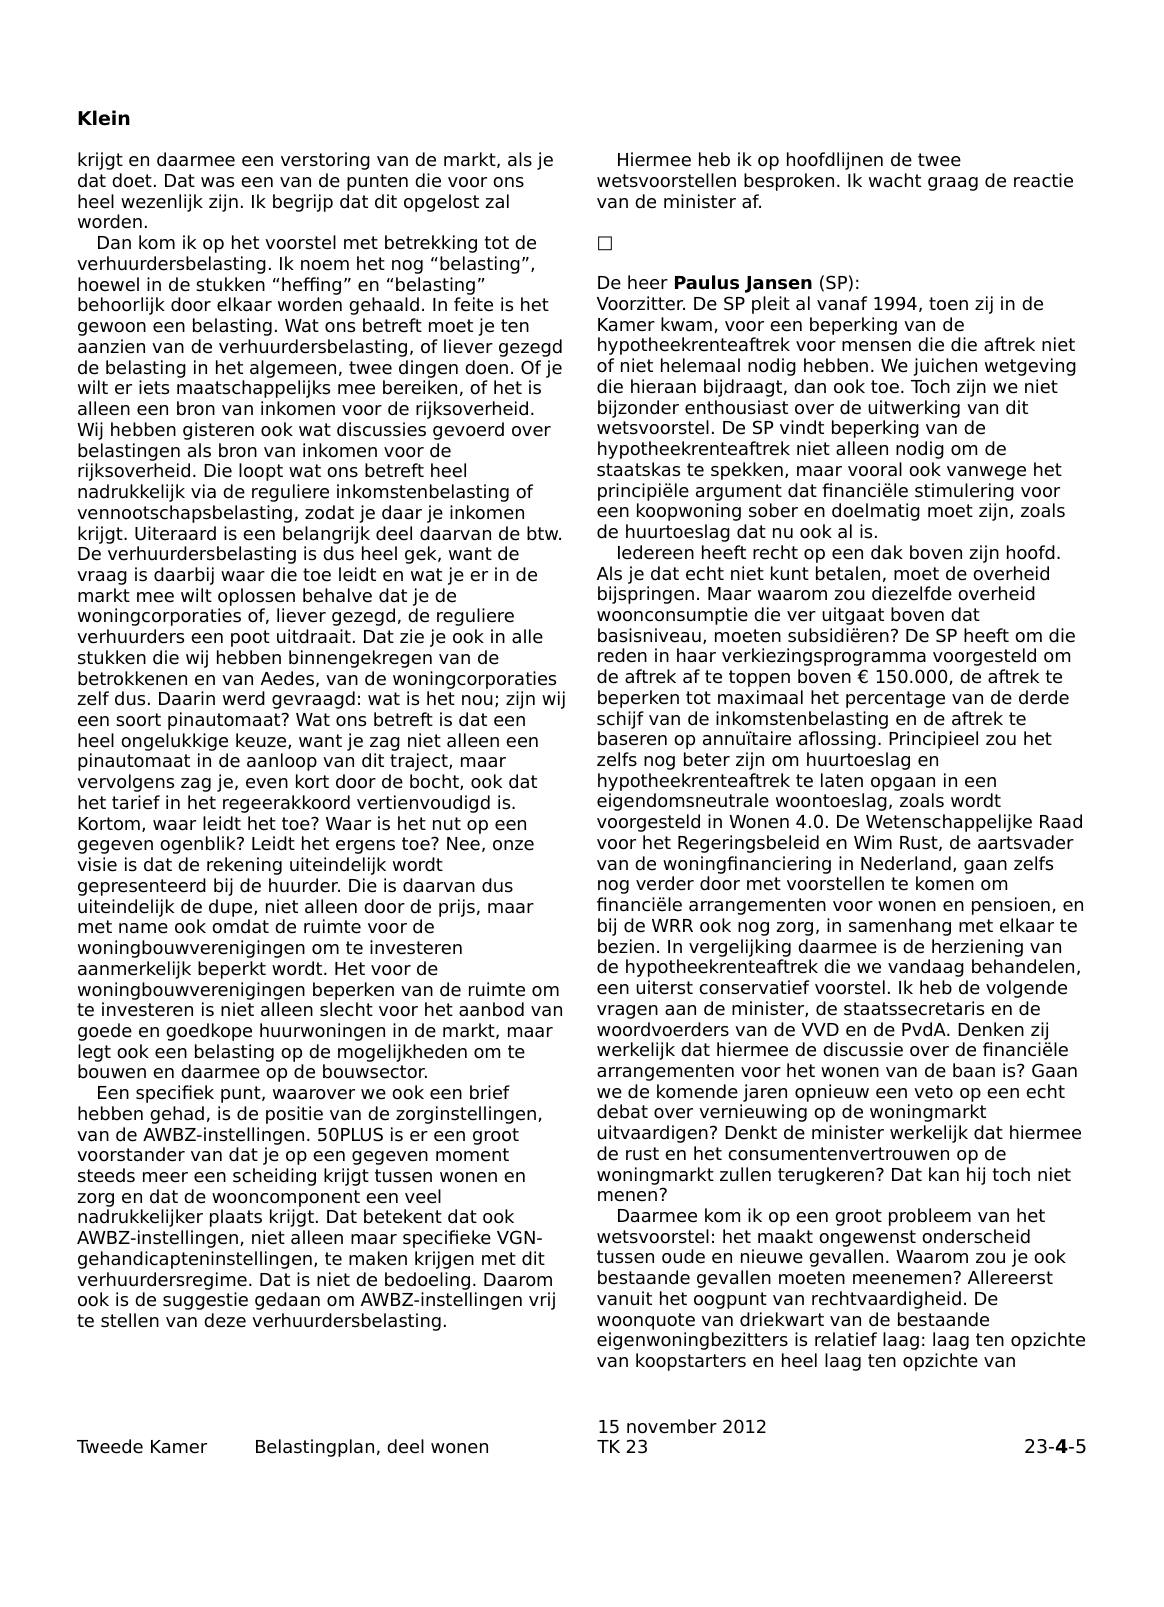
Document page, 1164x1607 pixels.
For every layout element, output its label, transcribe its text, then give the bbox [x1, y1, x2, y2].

text Een specifiek punt, waarover we ook een brief hebben gehad, is de positie van de zorginstellingen, van de AWBZ-instellingen. 50PLUS is er een groot voorstander van dat je op een gegeven moment steeds meer een scheiding krijgt tussen wonen en zorg en dat de wooncomponent een veel nadrukkelijker plaats krijgt. Dat betekent dat ook AWBZ-instellingen, niet alleen maar specifieke VGN-gehandicapteninstellingen, te maken krijgen met dit verhuurdersregime. Dat is niet de bedoeling. Daarom ook is de suggestie gedaan om AWBZ-instellingen vrij te stellen van deze verhuurdersbelasting. [77, 1083, 567, 1332]
text De heer Paulus Jansen (SP): [596, 273, 1087, 294]
text krijgt en daarmee een verstoring van de markt, als je dat doet. Dat was een van de punten die voor ons heel wezenlijk zijn. Ik begrijp dat dit opgelost zal worden. [77, 150, 567, 233]
text Iedereen heeft recht op een dak boven zijn hoofd. Als je dat echt niet kunt betalen, moet de overheid bijspringen. Maar waarom zou diezelfde overheid woonconsumptie die ver uitgaat boven dat basisniveau, moeten subsidiëren? De SP heeft om die reden in haar verkiezingsprogramma voorgesteld om de aftrek af te toppen boven € 150.000, de aftrek te beperken tot maximaal het percentage van de derde schijf van de inkomstenbelasting en de aftrek te baseren op annuïtaire aflossing. Principieel zou het zelfs nog beter zijn om huurtoeslag en hypotheekrenteaftrek te laten opgaan in een eigendomsneutrale woontoeslag, zoals wordt voorgesteld in Wonen 4.0. De Wetenschappelijke Raad voor het Regeringsbeleid en Wim Rust, de aartsvader van de woningfinanciering in Nederland, gaan zelfs nog verder door met voorstellen te komen om financiële arrangementen voor wonen en pensioen, en bij de WRR ook nog zorg, in samenhang met elkaar te bezien. In vergelijking daarmee is de herziening van de hypotheekrenteaftrek die we vandaag behandelen, een uiterst conservatief voorstel. Ik heb de volgende vragen aan de minister, de staatssecretaris en de woordvoerders van de VVD en de PvdA. Denken zij werkelijk dat hiermee de discussie over de financiële arrangementen voor het wonen van de baan is? Gaan we de komende jaren opnieuw een veto op een echt debat over vernieuwing op de woningmarkt uitvaardigen? Denkt de minister werkelijk dat hiermee de rust en het consumentenvertrouwen op de woningmarkt zullen terugkeren? Dat kan hij toch niet menen? [596, 543, 1087, 1206]
text Daarmee kom ik op een groot probleem van het wetsvoorstel: het maakt ongewenst onderscheid tussen oude en nieuwe gevallen. Waarom zou je ook bestaande gevallen moeten meenemen? Allereerst vanuit het oogpunt van rechtvaardigheid. De woonquote van driekwart van de bestaande eigenwoningbezitters is relatief laag: laag ten opzichte van koopstarters en heel laag ten opzichte van [596, 1206, 1087, 1372]
text Dan kom ik op het voorstel met betrekking tot de verhuurdersbelasting. Ik noem het nog “belasting”, hoewel in de stukken “heffing” en “belasting” behoorlijk door elkaar worden gehaald. In feite is het gewoon een belasting. Wat ons betreft moet je ten aanzien van de verhuurdersbelasting, of liever gezegd de belasting in het algemeen, twee dingen doen. Of je wilt er iets maatschappelijks mee bereiken, of het is alleen een bron van inkomen voor de rijksoverheid. Wij hebben gisteren ook wat discussies gevoerd over belastingen als bron van inkomen voor de rijksoverheid. Die loopt wat ons betreft heel nadrukkelijk via de reguliere inkomstenbelasting of vennootschapsbelasting, zodat je daar je inkomen krijgt. Uiteraard is een belangrijk deel daarvan de btw. De verhuurdersbelasting is dus heel gek, want de vraag is daarbij waar die toe leidt en wat je er in de markt mee wilt oplossen behalve dat je de woningcorporaties of, liever gezegd, de reguliere verhuurders een poot uitdraait. Dat zie je ook in alle stukken die wij hebben binnengekregen van de betrokkenen en van Aedes, van de woningcorporaties zelf dus. Daarin werd gevraagd: wat is het nou; zijn wij een soort pinautomaat? Wat ons betreft is dat een heel ongelukkige keuze, want je zag niet alleen een pinautomaat in de aanloop van dit traject, maar vervolgens zag je, even kort door de bocht, ook dat het tarief in het regeerakkoord vertienvoudigd is. Kortom, waar leidt het toe? Waar is het nut op een gegeven ogenblik? Leidt het ergens toe? Nee, onze visie is dat de rekening uiteindelijk wordt gepresenteerd bij de huurder. Die is daarvan dus uiteindelijk de dupe, niet alleen door de prijs, maar met name ook omdat de ruimte voor de woningbouwverenigingen om te investeren aanmerkelijk beperkt wordt. Het voor de woningbouwverenigingen beperken van de ruimte om te investeren is niet alleen slecht voor het aanbod van goede en goedkope huurwoningen in de markt, maar legt ook een belasting op de mogelijkheden om te bouwen en daarmee op de bouwsector. [77, 233, 567, 1083]
text Voorzitter. De SP pleit al vanaf 1994, toen zij in de Kamer kwam, voor een beperking van de hypotheekrenteaftrek voor mensen die die aftrek niet of niet helemaal nodig hebben. We juichen wetgeving die hieraan bijdraagt, dan ook toe. Toch zijn we niet bijzonder enthousiast over de uitwerking van dit wetsvoorstel. De SP vindt beperking van de hypotheekrenteaftrek niet alleen nodig om de staatskas te spekken, maar vooral ook vanwege het principiële argument dat financiële stimulering voor een koopwoning sober en doelmatig moet zijn, zoals de huurtoeslag dat nu ook al is. [596, 294, 1087, 543]
text □ [596, 232, 1087, 253]
text Hiermee heb ik op hoofdlijnen de twee wetsvoorstellen besproken. Ik wacht graag de reactie van de minister af. [596, 150, 1087, 212]
